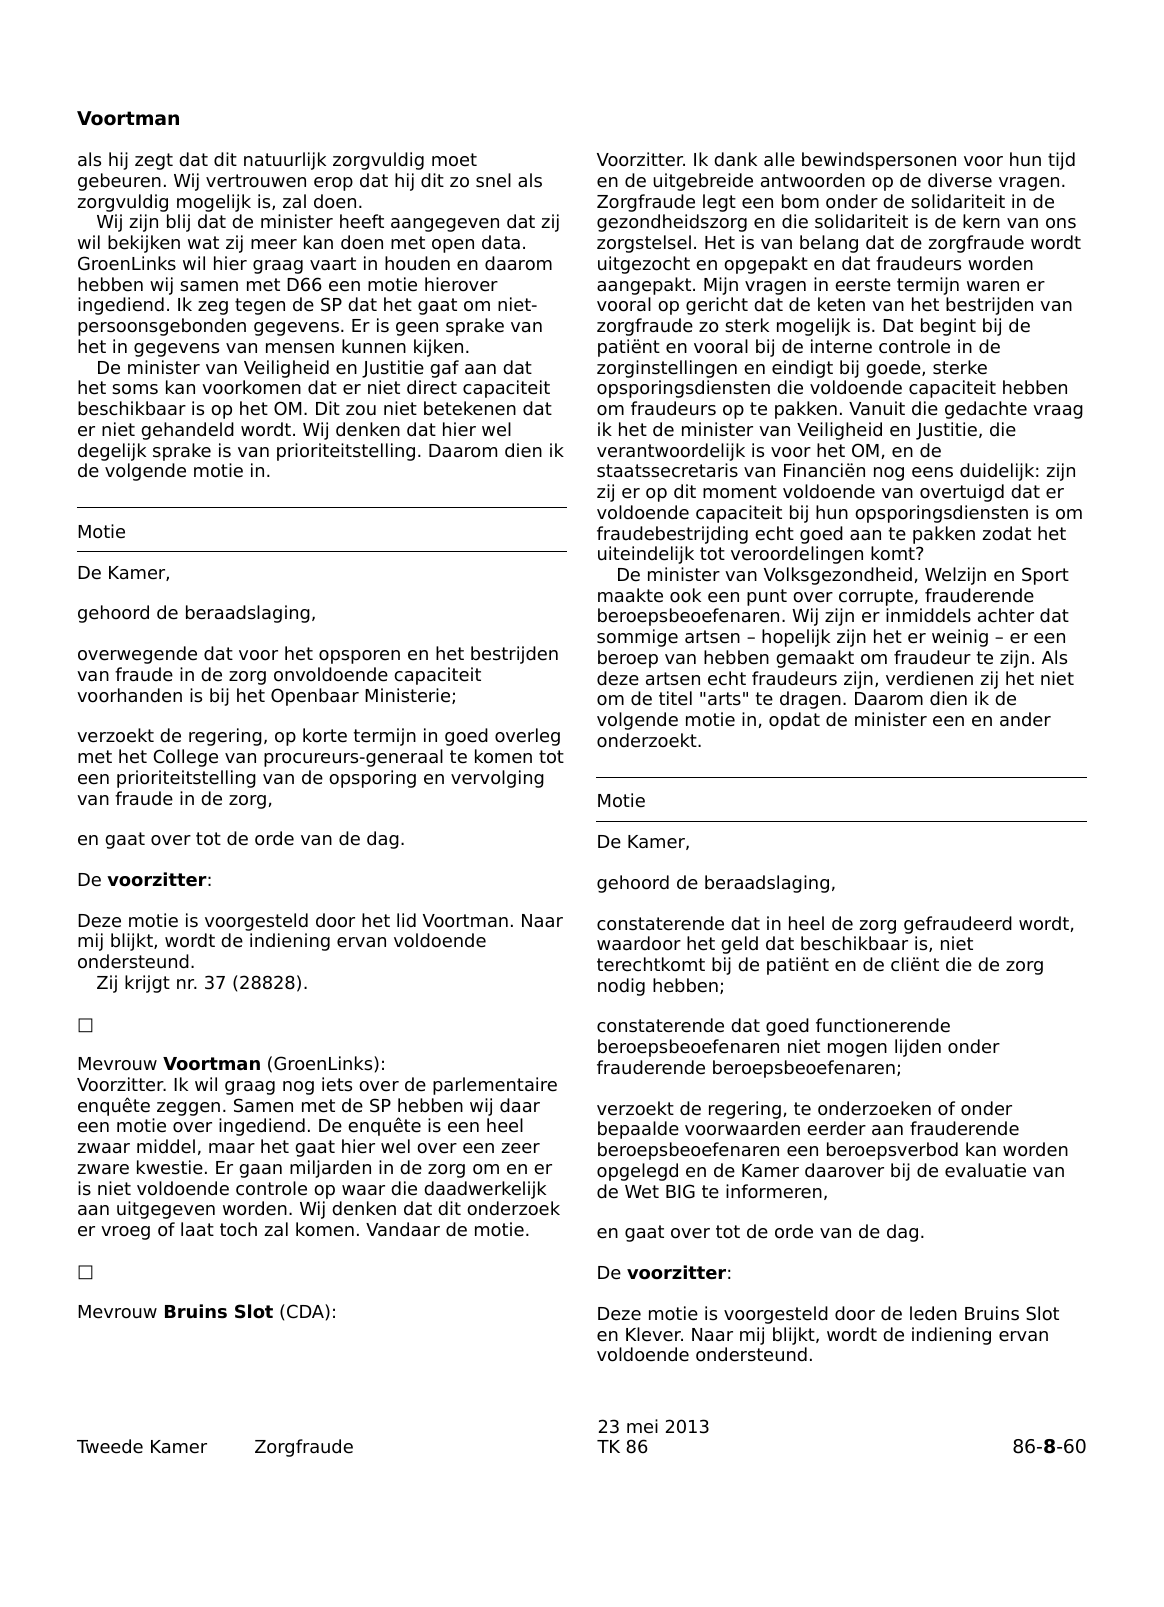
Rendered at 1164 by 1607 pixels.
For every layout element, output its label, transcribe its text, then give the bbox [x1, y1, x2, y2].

text De voorzitter: [596, 1263, 1087, 1284]
text Mevrouw Bruins Slot (CDA): [77, 1301, 567, 1322]
text verzoekt de regering, te onderzoeken of onder bepaalde voorwaarden eerder aan frauderende beroepsbeoefenaren een beroepsverbod kan worden opgelegd en de Kamer daarover bij de evaluatie van de Wet BIG te informeren, [596, 1098, 1087, 1202]
text overwegende dat voor het opsporen en het bestrijden van fraude in de zorg onvoldoende capaciteit voorhanden is bij het Openbaar Ministerie; [77, 644, 567, 706]
text als hij zegt dat dit natuurlijk zorgvuldig moet gebeuren. Wij vertrouwen erop dat hij dit zo snel als zorgvuldig mogelijk is, zal doen. [77, 150, 567, 212]
text Zij krijgt nr. 37 (28828). [77, 973, 567, 993]
text □ [77, 1261, 567, 1281]
text De minister van Veiligheid en Justitie gaf aan dat het soms kan voorkomen dat er niet direct capaciteit beschikbaar is op het OM. Dit zou niet betekenen dat er niet gehandeld wordt. Wij denken dat hier wel degelijk sprake is van prioriteitstelling. Daarom dien ik de volgende motie in. [77, 357, 567, 482]
text Deze motie is voorgesteld door het lid Voortman. Naar mij blijkt, wordt de indiening ervan voldoende ondersteund. [77, 911, 567, 973]
text Motie [596, 791, 1087, 812]
text Mevrouw Voortman (GroenLinks): [77, 1054, 567, 1075]
text De voorzitter: [77, 870, 567, 891]
text De Kamer, [596, 832, 1087, 853]
text De Kamer, [77, 562, 567, 583]
text □ [77, 1013, 567, 1034]
text en gaat over tot de orde van de dag. [596, 1222, 1087, 1243]
text Motie [77, 522, 567, 542]
text Wij zijn blij dat de minister heeft aangegeven dat zij wil bekijken wat zij meer kan doen met open data. GroenLinks wil hier graag vaart in houden en daarom hebben wij samen met D66 een motie hierover ingediend. Ik zeg tegen de SP dat het gaat om niet-persoonsgebonden gegevens. Er is geen sprake van het in gegevens van mensen kunnen kijken. [77, 212, 567, 357]
text constaterende dat goed functionerende beroepsbeoefenaren niet mogen lijden onder frauderende beroepsbeoefenaren; [596, 1016, 1087, 1078]
text Voorzitter. Ik dank alle bewindspersonen voor hun tijd en de uitgebreide antwoorden op de diverse vragen. Zorgfraude legt een bom onder de solidariteit in de gezondheidszorg en die solidariteit is de kern van ons zorgstelsel. Het is van belang dat de zorgfraude wordt uitgezocht en opgepakt en dat fraudeurs worden aangepakt. Mijn vragen in eerste termijn waren er vooral op gericht dat de keten van het bestrijden van zorgfraude zo sterk mogelijk is. Dat begint bij de patiënt en vooral bij de interne controle in de zorginstellingen en eindigt bij goede, sterke opsporingsdiensten die voldoende capaciteit hebben om fraudeurs op te pakken. Vanuit die gedachte vraag ik het de minister van Veiligheid en Justitie, die verantwoordelijk is voor het OM, en de staatssecretaris van Financiën nog eens duidelijk: zijn zij er op dit moment voldoende van overtuigd dat er voldoende capaciteit bij hun opsporingsdiensten is om fraudebestrijding echt goed aan te pakken zodat het uiteindelijk tot veroordelingen komt? [596, 150, 1087, 565]
text gehoord de beraadslaging, [77, 603, 567, 624]
text constaterende dat in heel de zorg gefraudeerd wordt, waardoor het geld dat beschikbaar is, niet terechtkomt bij de patiënt en de cliënt die de zorg nodig hebben; [596, 913, 1087, 996]
text en gaat over tot de orde van de dag. [77, 829, 567, 850]
text gehoord de beraadslaging, [596, 873, 1087, 893]
text Voorzitter. Ik wil graag nog iets over de parlementaire enquête zeggen. Samen met de SP hebben wij daar een motie over ingediend. De enquête is een heel zwaar middel, maar het gaat hier wel over een zeer zware kwestie. Er gaan miljarden in de zorg om en er is niet voldoende controle op waar die daadwerkelijk aan uitgegeven worden. Wij denken dat dit onderzoek er vroeg of laat toch zal komen. Vandaar de motie. [77, 1075, 567, 1241]
text De minister van Volksgezondheid, Welzijn en Sport maakte ook een punt over corrupte, frauderende beroepsbeoefenaren. Wij zijn er inmiddels achter dat sommige artsen – hopelijk zijn het er weinig – er een beroep van hebben gemaakt om fraudeur te zijn. Als deze artsen echt fraudeurs zijn, verdienen zij het niet om de titel "arts" te dragen. Daarom dien ik de volgende motie in, opdat de minister een en ander onderzoekt. [596, 565, 1087, 751]
text verzoekt de regering, op korte termijn in goed overleg met het College van procureurs-generaal te komen tot een prioriteitstelling van de opsporing en vervolging van fraude in de zorg, [77, 726, 567, 809]
text Deze motie is voorgesteld door de leden Bruins Slot en Klever. Naar mij blijkt, wordt de indiening ervan voldoende ondersteund. [596, 1304, 1087, 1366]
